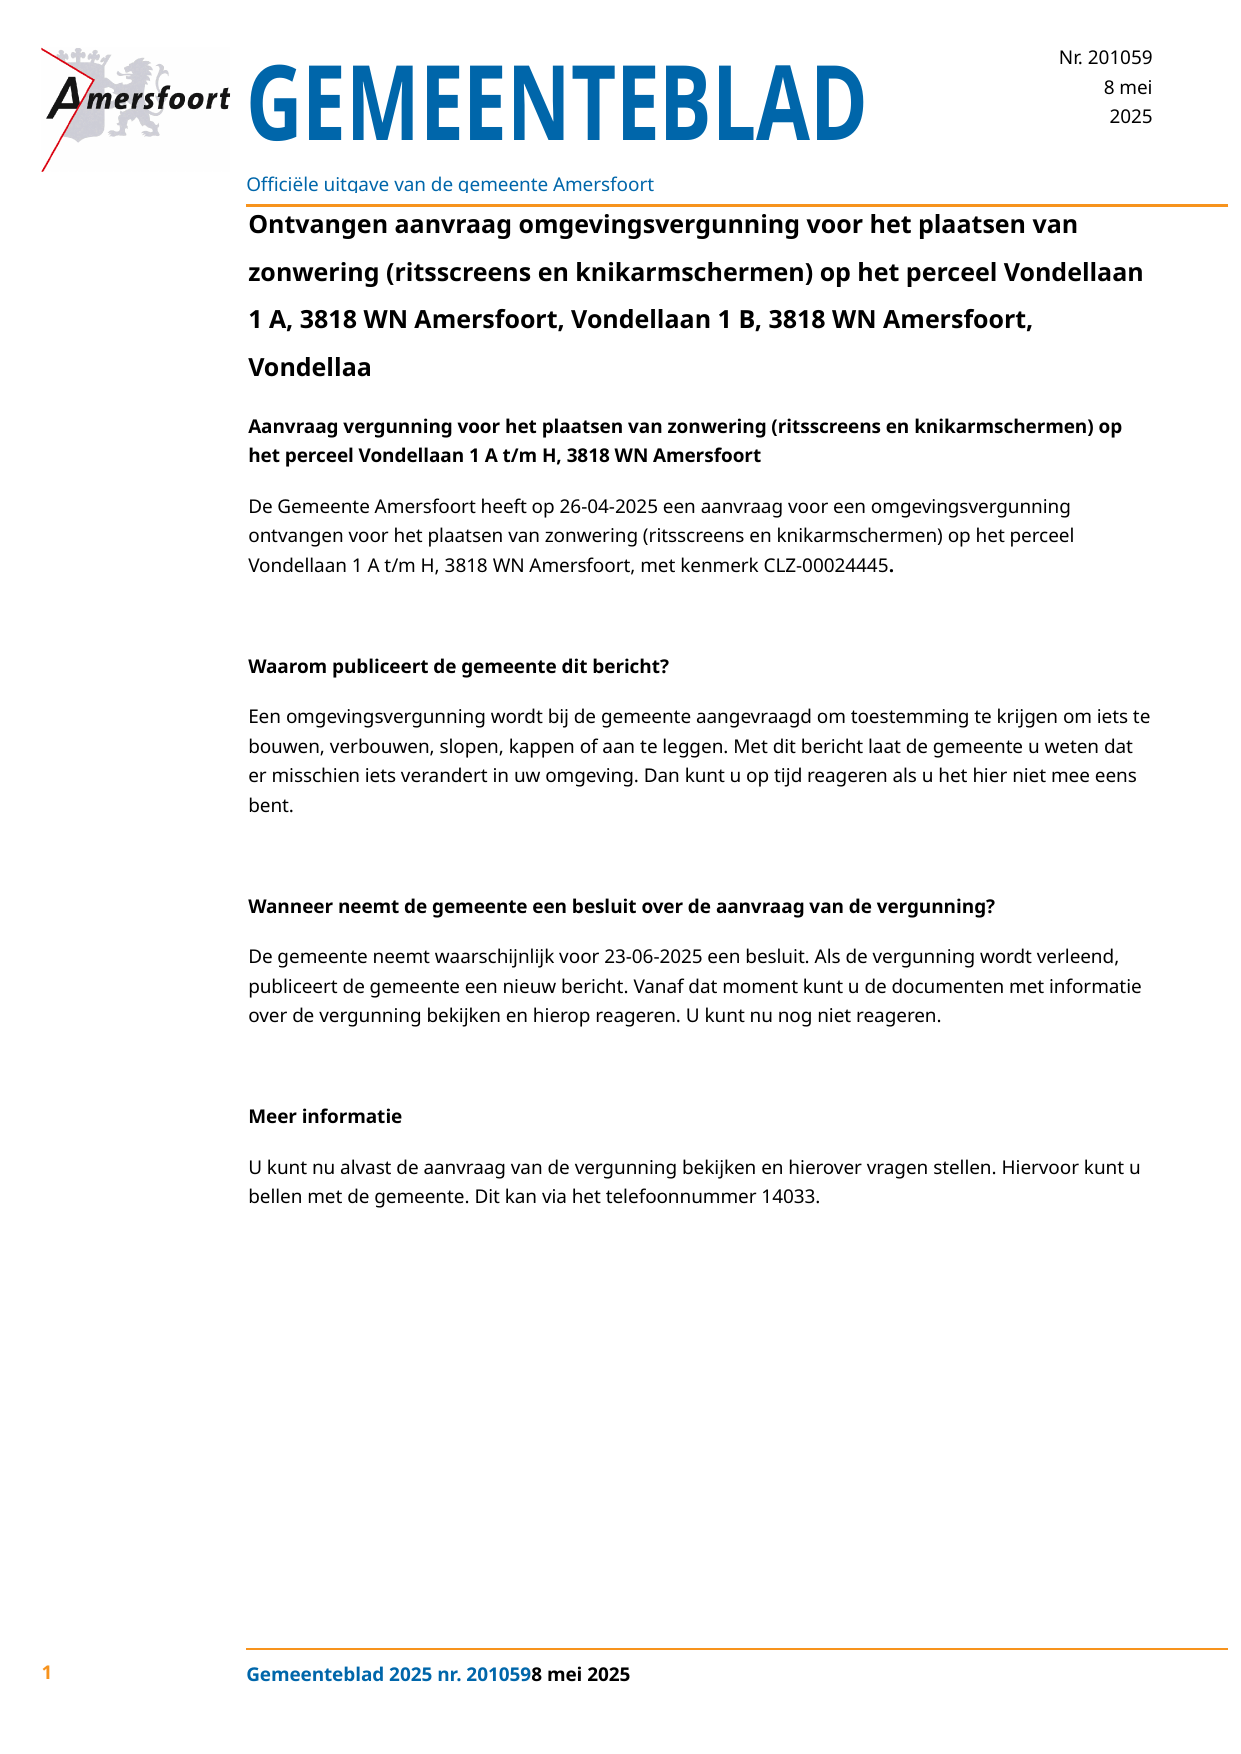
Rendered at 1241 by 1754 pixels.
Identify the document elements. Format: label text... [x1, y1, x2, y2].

text De gemeente neemt waarschijnlijk voor 23-06-2025 een besluit. Als de vergunning wordt verleend, publiceert de gemeente een nieuw bericht. Vanaf dat moment kunt u de documenten met informatie over de vergunning bekijken en hierop reageren. U kunt nu nog niet reageren. [248, 943, 1152, 1028]
text U kunt nu alvast de aanvraag van de vergunning bekijken en hierover vragen stellen. Hiervoor kunt u bellen met de gemeente. Dit kan via het telefoonnummer 14033. [248, 1154, 1152, 1209]
text Waarom publiceert de gemeente dit bericht? [248, 653, 1152, 679]
text De Gemeente Amersfoort heeft op 26-04-2025 een aanvraag voor een omgevingsvergunning ontvangen voor het plaatsen van zonwering (ritsscreens en knikarmschermen) op het perceel Vondellaan 1 A t/m H, 3818 WN Amersfoort, met kenmerk CLZ-00024445. [248, 493, 1152, 578]
text Ontvangen aanvraag omgevingsvergunning voor het plaatsen van zonwering (ritsscreens en knikarmschermen) op het perceel Vondellaan 1 A, 3818 WN Amersfoort, Vondellaan 1 B, 3818 WN Amersfoort, Vondellaa [248, 207, 1152, 384]
picture [41, 47, 231, 172]
text Meer informatie [248, 1103, 1152, 1129]
text Een omgevingsvergunning wordt bij de gemeente aangevraagd om toestemming te krijgen om iets te bouwen, verbouwen, slopen, kappen of aan te leggen. Met dit bericht laat de gemeente u weten dat er misschien iets verandert in uw omgeving. Dan kunt u op tijd reageren als u het hier niet mee eens bent. [248, 703, 1152, 818]
text Wanneer neemt de gemeente een besluit over de aanvraag van de vergunning? [248, 893, 1152, 919]
text Aanvraag vergunning voor het plaatsen van zonwering (ritsscreens en knikarmschermen) op het perceel Vondellaan 1 A t/m H, 3818 WN Amersfoort [248, 413, 1152, 468]
